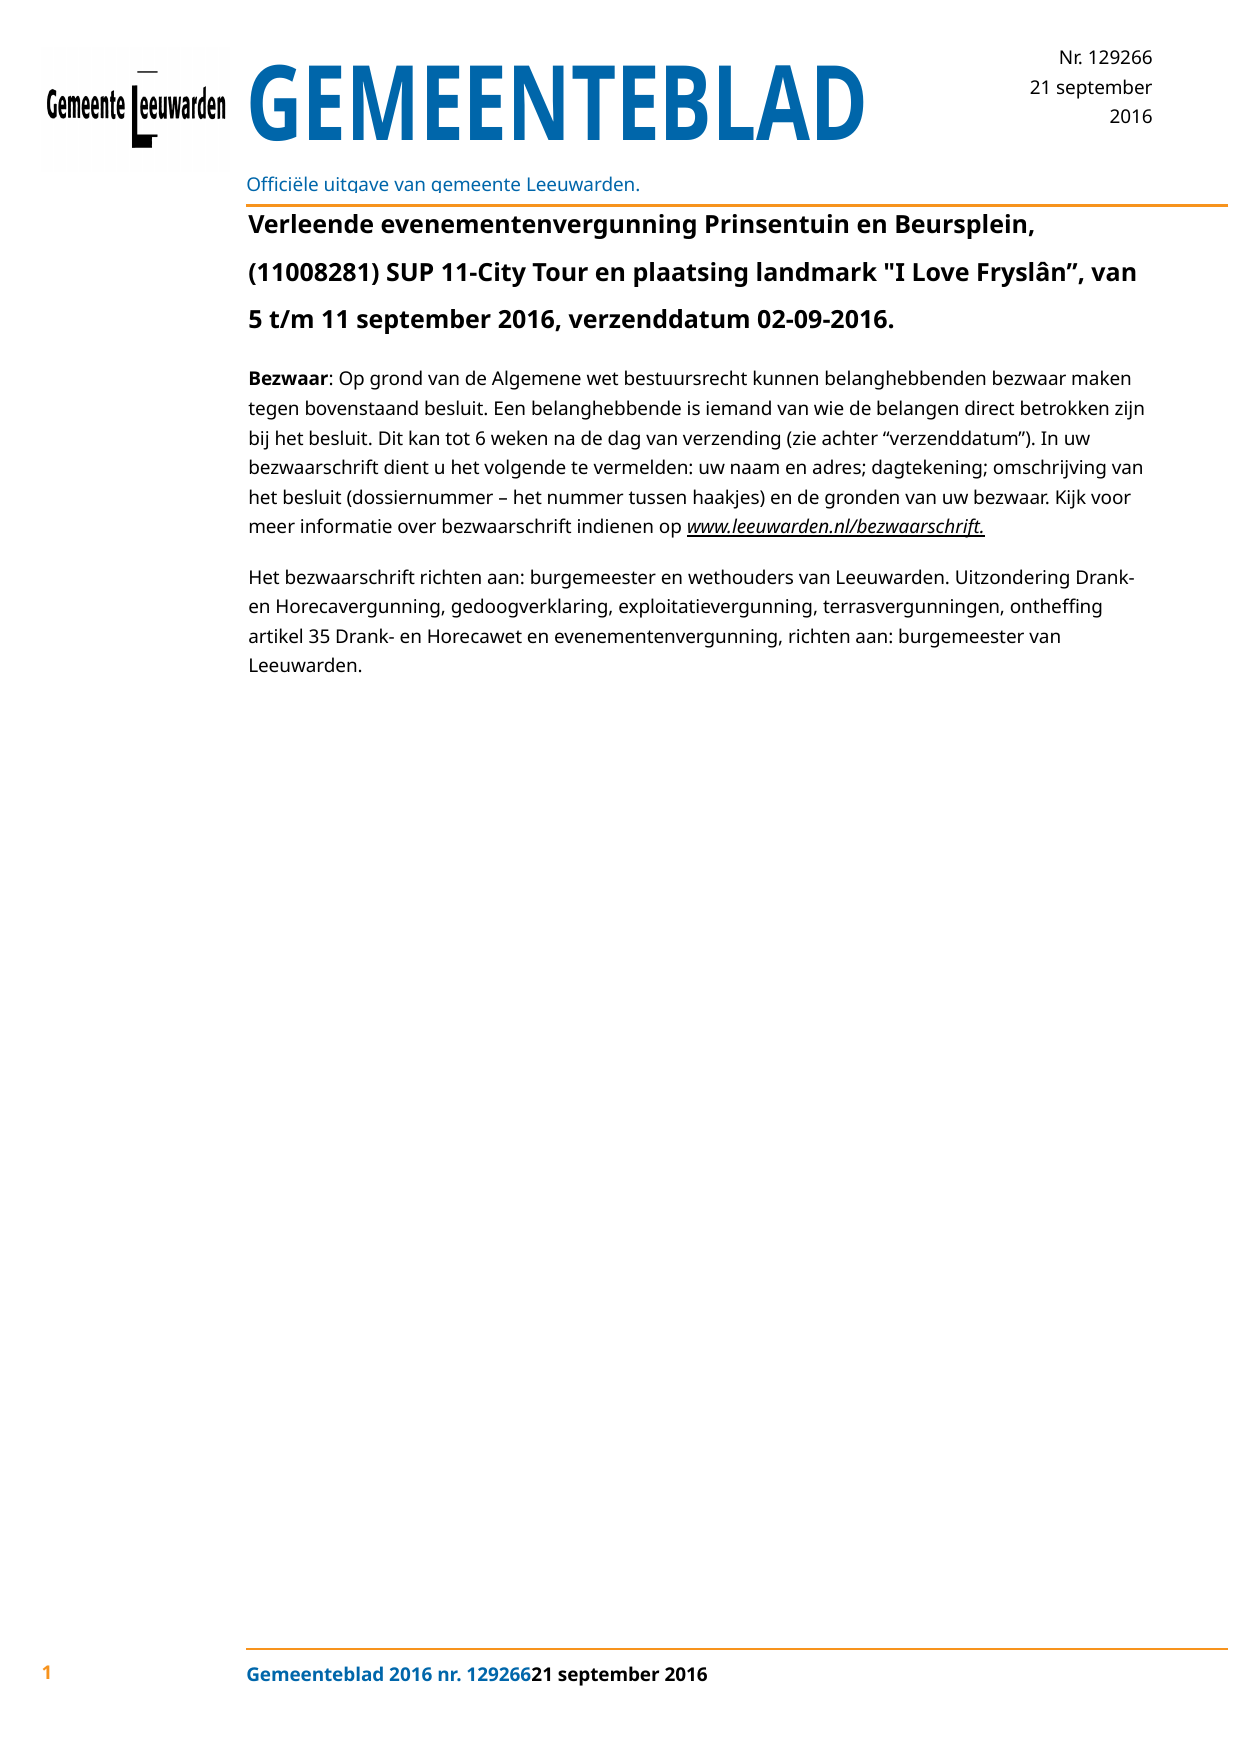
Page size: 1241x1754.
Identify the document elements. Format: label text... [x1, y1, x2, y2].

text Bezwaar: Op grond van de Algemene wet bestuursrecht kunnen belanghebbenden bezwaar maken tegen bovenstaand besluit. Een belanghebbende is iemand van wie de belangen direct betrokken zijn bij het besluit. Dit kan tot 6 weken na de dag van verzending (zie achter “verzenddatum”). In uw bezwaarschrift dient u het volgende te vermelden: uw naam en adres; dagtekening; omschrijving van het besluit (dossiernummer – het nummer tussen haakjes) en de gronden van uw bezwaar. Kijk voor meer informatie over bezwaarschrift indienen op www.leeuwarden.nl/bezwaarschrift. [248, 366, 1152, 539]
text Verleende evenementenvergunning Prinsentuin en Beursplein, (11008281) SUP 11-City Tour en plaatsing landmark "I Love Fryslân”, van 5 t/m 11 september 2016, verzenddatum 02-09-2016. [248, 207, 1152, 336]
text Het bezwaarschrift richten aan: burgemeester en wethouders van Leeuwarden. Uitzondering Drank- en Horecavergunning, gedoogverklaring, exploitatievergunning, terrasvergunningen, ontheffing artikel 35 Drank- en Horecawet en evenementenvergunning, richten aan: burgemeester van Leeuwarden. [248, 564, 1152, 678]
picture [41, 47, 231, 172]
